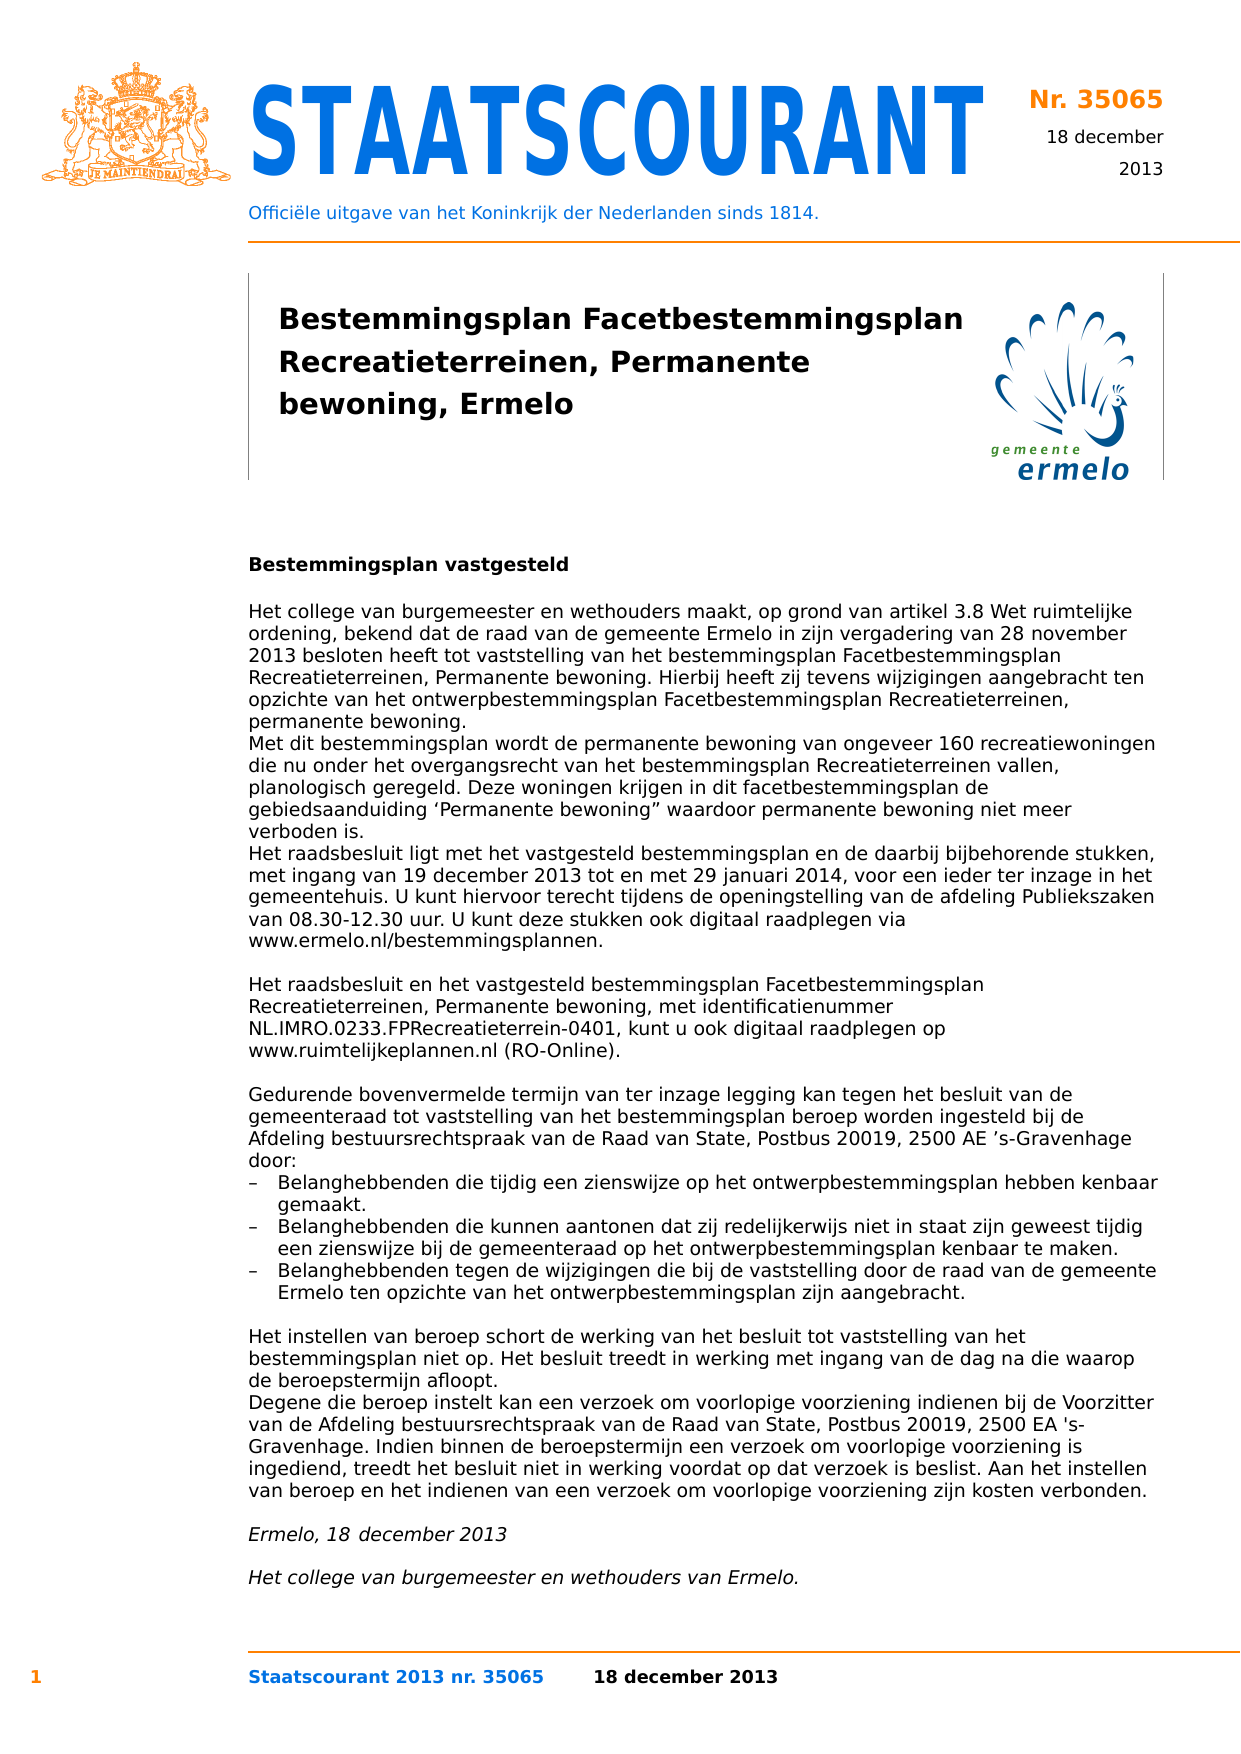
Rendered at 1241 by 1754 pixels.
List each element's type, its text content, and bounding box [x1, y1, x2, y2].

picture [991, 302, 1134, 480]
text – Belanghebbenden die kunnen aantonen dat zij redelijkerwijs niet in staat zijn geweest tijdig een zienswijze bij de gemeenteraad op het ontwerpbestemmingsplan kenbaar te maken. [248, 1216, 1163, 1260]
table_header Nr. 35065 [998, 62, 1240, 121]
text – Belanghebbenden tegen de wijzigingen die bij de vaststelling door de raad van de gemeente Ermelo ten opzichte van het ontwerpbestemmingsplan zijn aangebracht. [248, 1260, 1163, 1304]
text – Belanghebbenden die tijdig een zienswijze op het ontwerpbestemmingsplan hebben kenbaar gemaakt. [248, 1172, 1163, 1216]
table_cell Officiële uitgave van het Koninkrijk der Nederlanden sinds 1814. [248, 203, 1240, 241]
text Het instellen van beroep schort de werking van het besluit tot vaststelling van het bestemmingsplan niet op. Het besluit treedt in werking met ingang van de dag na die waarop de beroepstermijn afloopt. [248, 1326, 1163, 1392]
text Degene die beroep instelt kan een verzoek om voorlopige voorziening indienen bij de Voorzitter van de Afdeling bestuursrechtspraak van de Raad van State, Postbus 20019, 2500 EA 's-Gravenhage. Indien binnen de beroepstermijn een verzoek om voorlopige voorziening is ingediend, treedt het besluit niet in werking voordat op dat verzoek is beslist. Aan het instellen van beroep en het indienen van een verzoek om voorlopige voorziening zijn kosten verbonden. [248, 1392, 1163, 1502]
subtitle Bestemmingsplan vastgesteld [248, 554, 1163, 576]
text Het college van burgemeester en wethouders maakt, op grond van artikel 3.8 Wet ruimtelijke ordening, bekend dat de raad van de gemeente Ermelo in zijn vergadering van 28 november 2013 besloten heeft tot vaststelling van het bestemmingsplan Facetbestemmingsplan Recreatieterreinen, Permanente bewoning. Hierbij heeft zij tevens wijzigingen aangebracht ten opzichte van het ontwerpbestemmingsplan Facetbestemmingsplan Recreatieterreinen, permanente bewoning. [248, 601, 1163, 733]
table_cell 2013 [998, 153, 1240, 203]
text Met dit bestemmingsplan wordt de permanente bewoning van ongeveer 160 recreatiewoningen die nu onder het overgangsrecht van het bestemmingsplan Recreatieterreinen vallen, planologisch geregeld. Deze woningen krijgen in dit facetbestemmingsplan de gebiedsaanduiding ‘Permanente bewoning” waardoor permanente bewoning niet meer verboden is. [248, 733, 1163, 842]
text Het raadsbesluit ligt met het vastgesteld bestemmingsplan en de daarbij bijbehorende stukken, met ingang van 19 december 2013 tot en met 29 januari 2014, voor een ieder ter inzage in het gemeentehuis. U kunt hiervoor terecht tijdens de openingstelling van de afdeling Publiekszaken van 08.30-12.30 uur. U kunt deze stukken ook digitaal raadplegen via www.ermelo.nl/bestemmingsplannen. [248, 842, 1163, 952]
picture [41, 62, 231, 186]
table_header STAATSCOURANT [248, 62, 998, 203]
table_header [25, 62, 248, 241]
text Ermelo, 18 december 2013 [248, 1523, 1163, 1545]
text Het raadsbesluit en het vastgesteld bestemmingsplan Facetbestemmingsplan Recreatieterreinen, Permanente bewoning, met identificatienummer NL.IMRO.0233.FPRecreatieterrein-0401, kunt u ook digitaal raadplegen op www.ruimtelijkeplannen.nl (RO-Online). [248, 974, 1163, 1062]
text Gedurende bovenvermelde termijn van ter inzage legging kan tegen het besluit van de gemeenteraad tot vaststelling van het bestemmingsplan beroep worden ingesteld bij de Afdeling bestuursrechtspraak van de Raad van State, Postbus 20019, 2500 AE ’s-Gravenhage door: [248, 1084, 1163, 1172]
subtitle Bestemmingsplan Facetbestemmingsplan Recreatieterreinen, Permanente bewoning, Ermelo [249, 273, 1163, 480]
text Het college van burgemeester en wethouders van Ermelo. [248, 1567, 1163, 1589]
table_cell 18 december [998, 121, 1240, 153]
